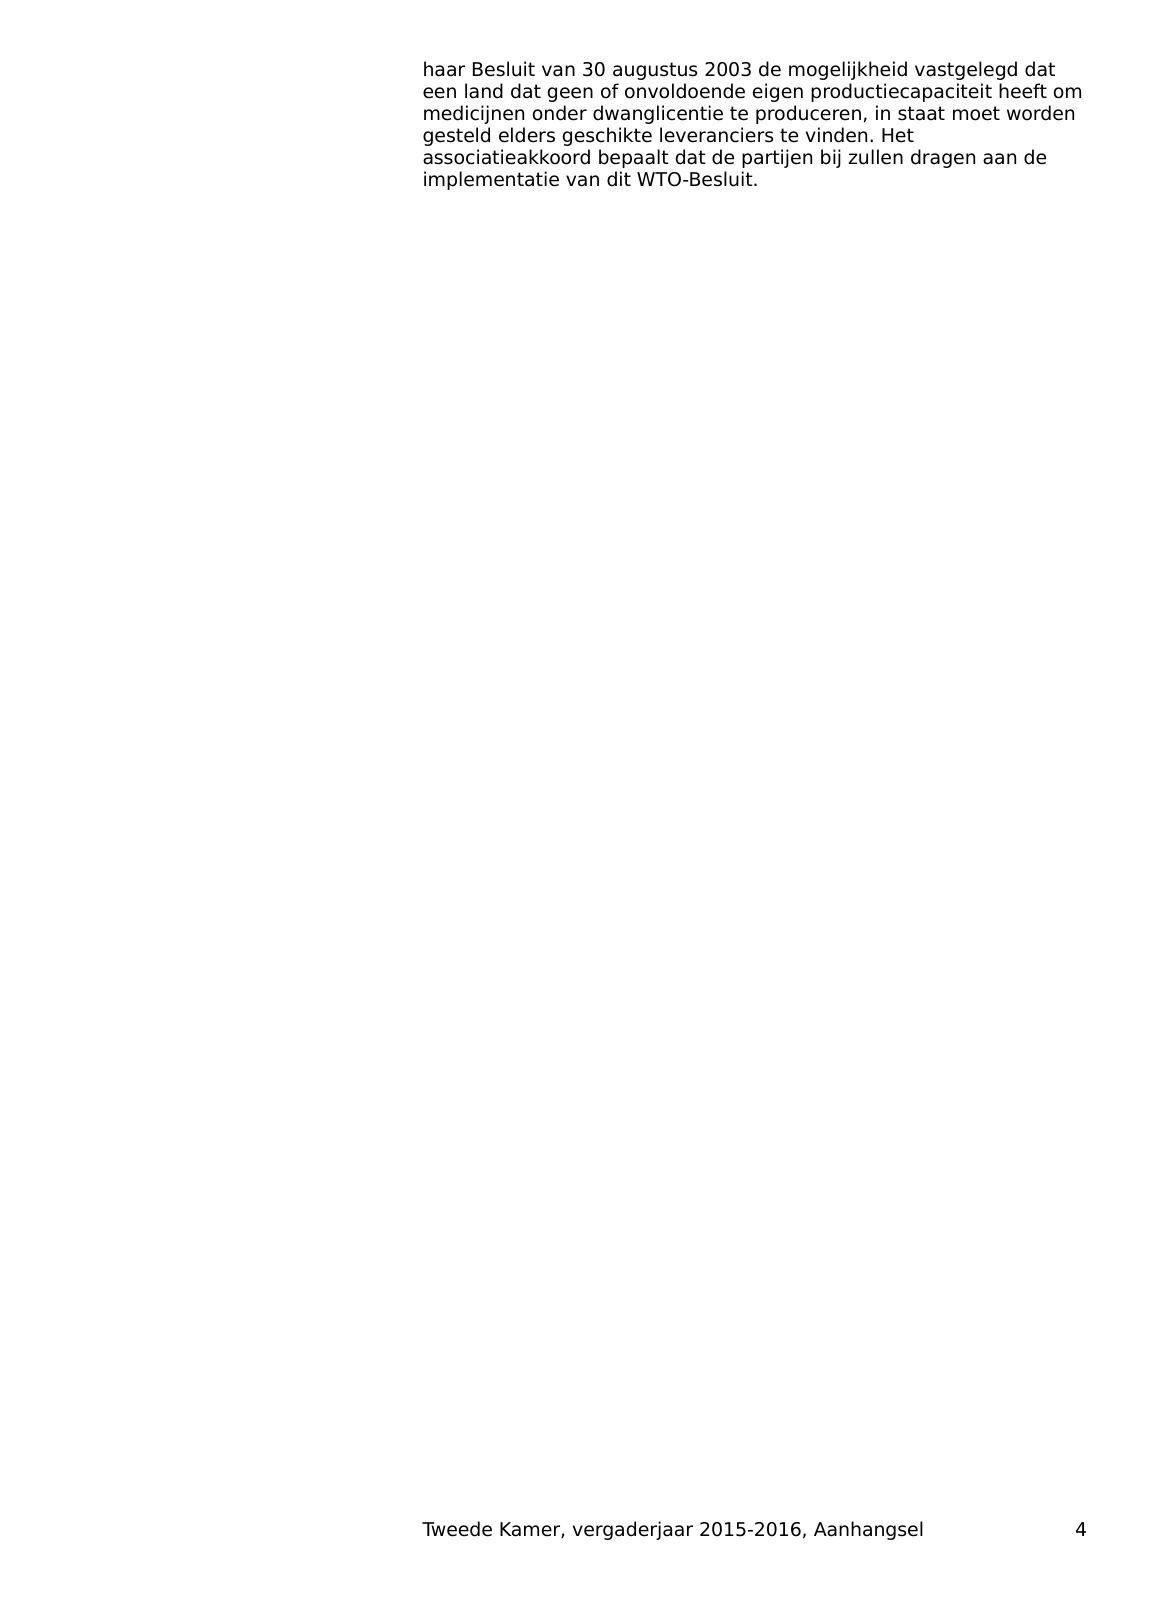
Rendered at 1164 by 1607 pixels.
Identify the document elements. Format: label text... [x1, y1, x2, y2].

text haar Besluit van 30 augustus 2003 de mogelijkheid vastgelegd dat een land dat geen of onvoldoende eigen productiecapaciteit heeft om medicijnen onder dwanglicentie te produceren, in staat moet worden gesteld elders geschikte leveranciers te vinden. Het associatieakkoord bepaalt dat de partijen bij zullen dragen aan de implementatie van dit WTO-Besluit. [422, 59, 1087, 191]
